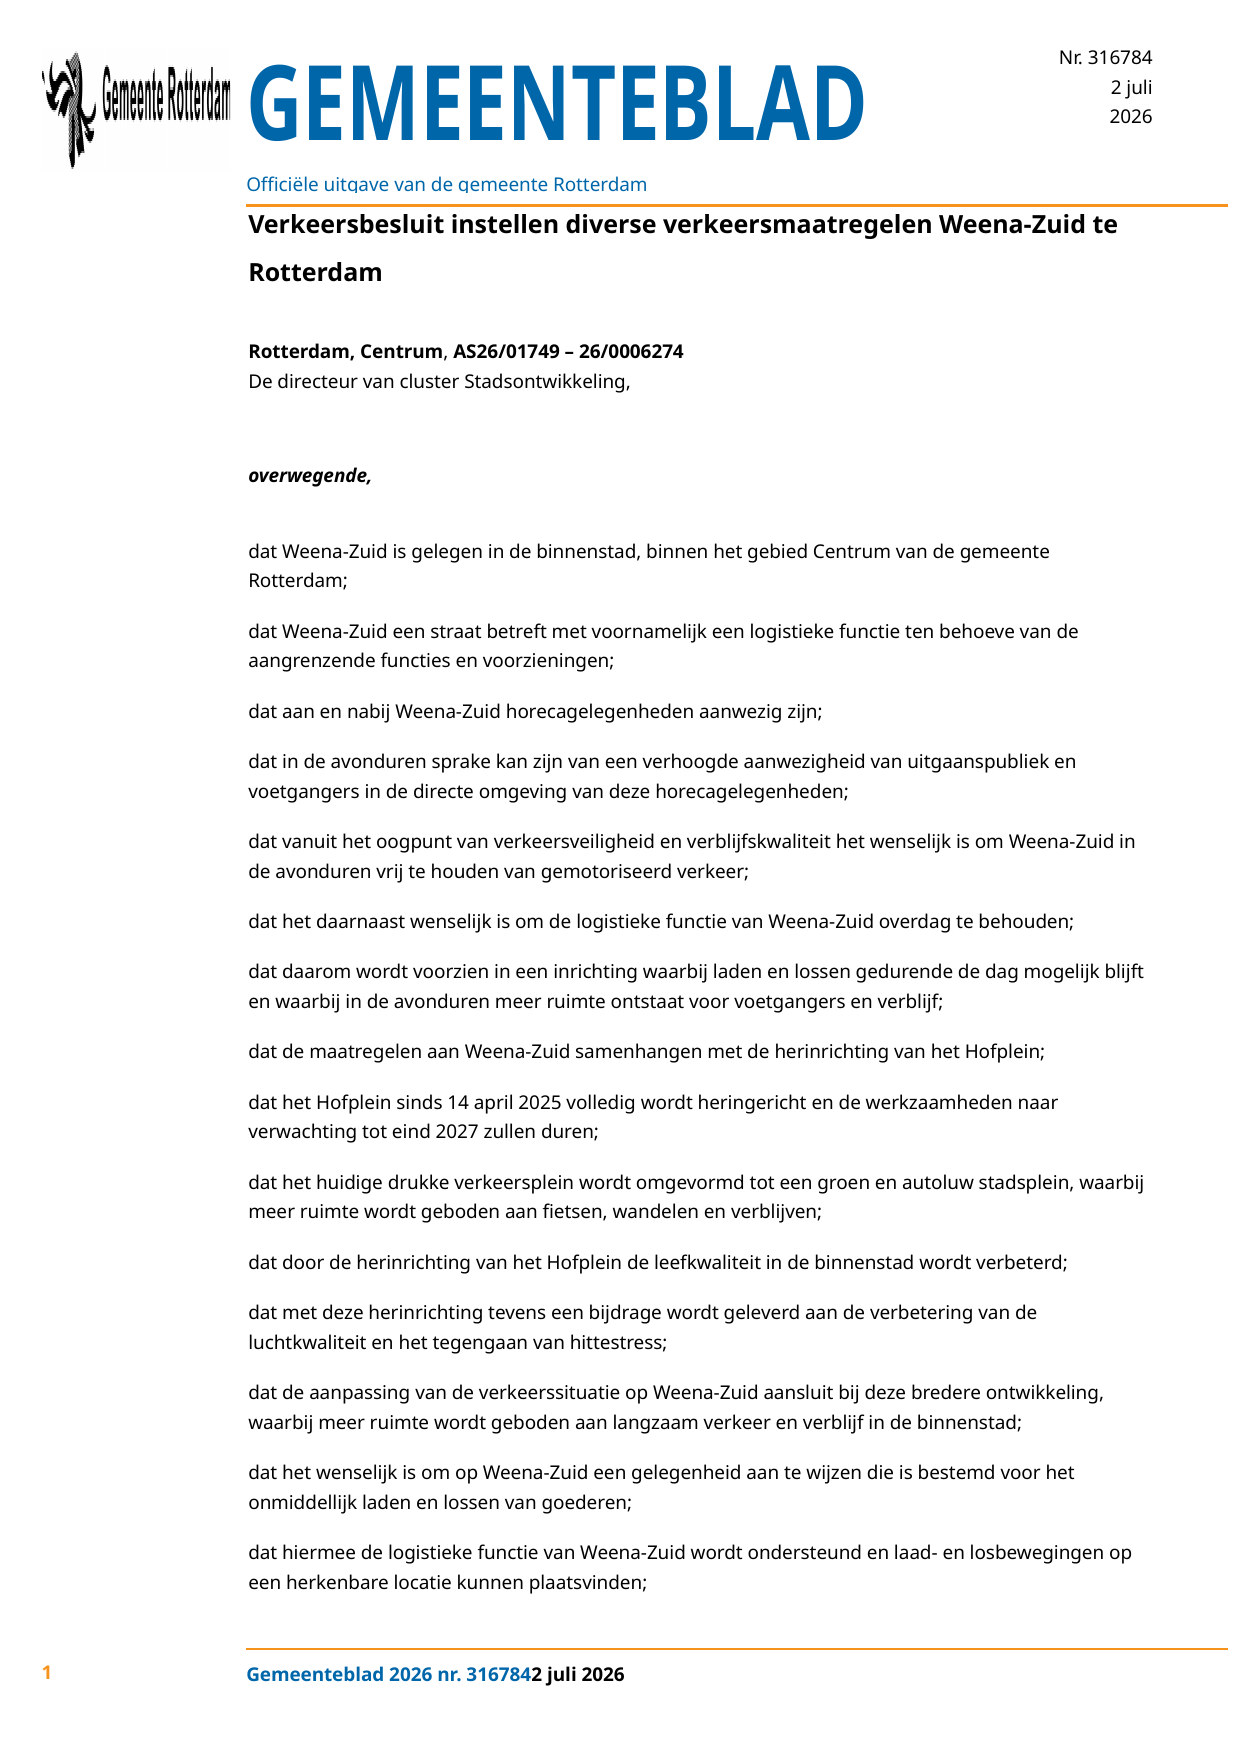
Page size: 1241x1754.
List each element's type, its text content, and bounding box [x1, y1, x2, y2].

text Rotterdam, Centrum, AS26/01749 – 26/0006274 [248, 339, 1152, 364]
text dat Weena-Zuid een straat betreft met voornamelijk een logistieke functie ten behoeve van de aangrenzende functies en voorzieningen; [248, 618, 1152, 673]
text De directeur van cluster Stadsontwikkeling, [248, 368, 1152, 394]
text dat de maatregelen aan Weena-Zuid samenhangen met de herinrichting van het Hofplein; [248, 1039, 1152, 1064]
picture [41, 47, 231, 172]
text dat het wenselijk is om op Weena-Zuid een gelegenheid aan te wijzen die is bestemd voor het onmiddellijk laden en lossen van goederen; [248, 1459, 1152, 1515]
text dat in de avonduren sprake kan zijn van een verhoogde aanwezigheid van uitgaanspubliek en voetgangers in de directe omgeving van deze horecagelegenheden; [248, 748, 1152, 804]
text dat daarom wordt voorzien in een inrichting waarbij laden en lossen gedurende de dag mogelijk blijft en waarbij in de avonduren meer ruimte ontstaat voor voetgangers en verblijf; [248, 959, 1152, 1014]
text Verkeersbesluit instellen diverse verkeersmaatregelen Weena-Zuid te Rotterdam [248, 207, 1152, 288]
text dat met deze herinrichting tevens een bijdrage wordt geleverd aan de verbetering van de luchtkwaliteit en het tegengaan van hittestress; [248, 1299, 1152, 1355]
text dat hiermee de logistieke functie van Weena-Zuid wordt ondersteund en laad- en losbewegingen op een herkenbare locatie kunnen plaatsvinden; [248, 1539, 1152, 1595]
text dat door de herinrichting van het Hofplein de leefkwaliteit in de binnenstad wordt verbeterd; [248, 1249, 1152, 1275]
text dat vanuit het oogpunt van verkeersveiligheid en verblijfskwaliteit het wenselijk is om Weena-Zuid in de avonduren vrij te houden van gemotoriseerd verkeer; [248, 828, 1152, 884]
text dat het daarnaast wenselijk is om de logistieke functie van Weena-Zuid overdag te behouden; [248, 908, 1152, 934]
text dat het huidige drukke verkeersplein wordt omgevormd tot een groen en autoluw stadsplein, waarbij meer ruimte wordt geboden aan fietsen, wandelen en verblijven; [248, 1169, 1152, 1224]
text dat aan en nabij Weena-Zuid horecagelegenheden aanwezig zijn; [248, 698, 1152, 724]
text dat het Hofplein sinds 14 april 2025 volledig wordt heringericht en de werkzaamheden naar verwachting tot eind 2027 zullen duren; [248, 1089, 1152, 1144]
text dat Weena-Zuid is gelegen in de binnenstad, binnen het gebied Centrum van de gemeente Rotterdam; [248, 538, 1152, 593]
text overwegende, [248, 462, 1152, 487]
text dat de aanpassing van de verkeerssituatie op Weena-Zuid aansluit bij deze bredere ontwikkeling, waarbij meer ruimte wordt geboden aan langzaam verkeer en verblijf in de binnenstad; [248, 1379, 1152, 1435]
